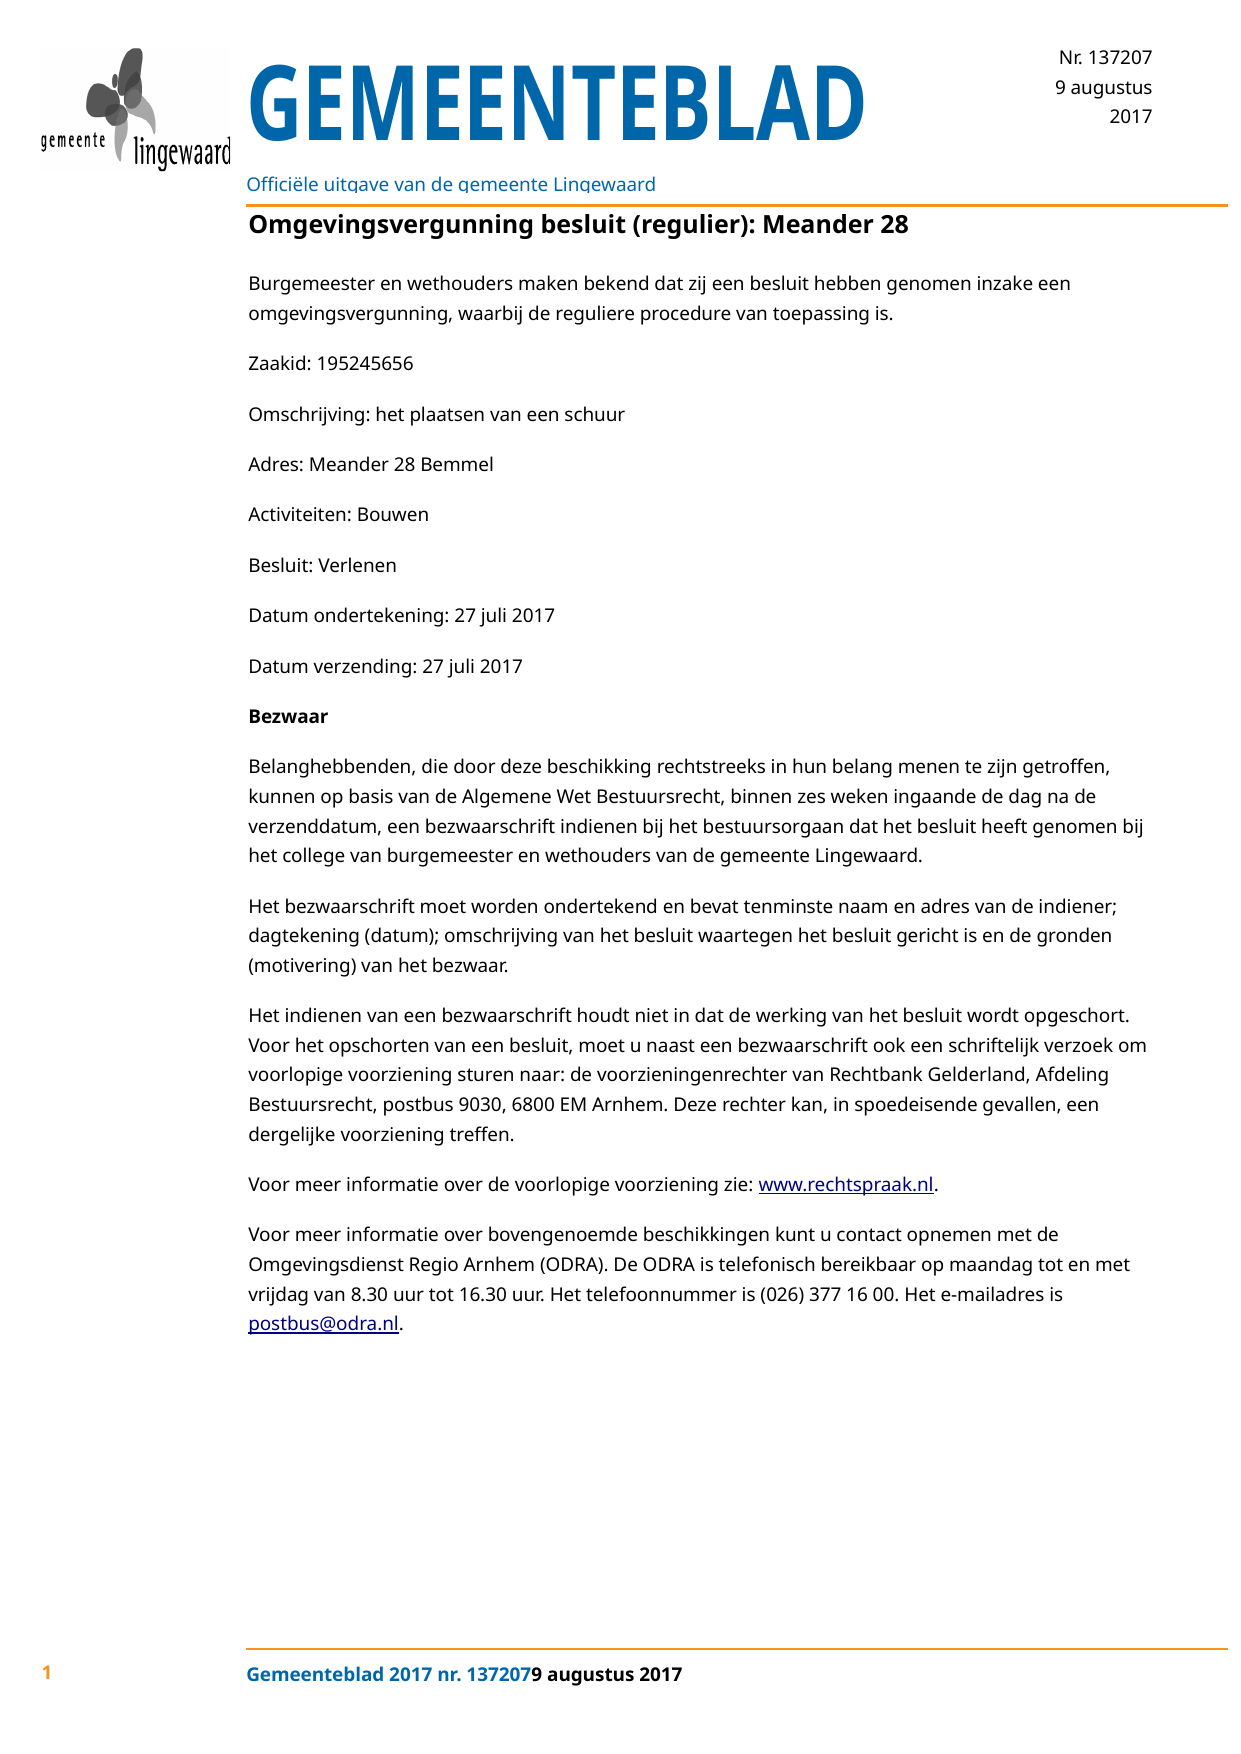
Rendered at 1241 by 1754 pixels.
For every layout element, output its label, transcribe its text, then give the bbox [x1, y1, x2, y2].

text Voor meer informatie over bovengenoemde beschikkingen kunt u contact opnemen met de Omgevingsdienst Regio Arnhem (ODRA). De ODRA is telefonisch bereikbaar op maandag tot en met vrijdag van 8.30 uur tot 16.30 uur. Het telefoonnummer is (026) 377 16 00. Het e-mailadres is postbus@odra.nl. [248, 1222, 1152, 1336]
text Voor meer informatie over de voorlopige voorziening zie: www.rechtspraak.nl. [248, 1171, 1152, 1197]
text Zaakid: 195245656 [248, 350, 1152, 376]
text Besluit: Verlenen [248, 552, 1152, 578]
text Adres: Meander 28 Bemmel [248, 451, 1152, 477]
text Het indienen van een bezwaarschrift houdt niet in dat de werking van het besluit wordt opgeschort. Voor het opschorten van een besluit, moet u naast een bezwaarschrift ook een schriftelijk verzoek om voorlopige voorziening sturen naar: de voorzieningenrechter van Rechtbank Gelderland, Afdeling Bestuursrecht, postbus 9030, 6800 EM Arnhem. Deze rechter kan, in spoedeisende gevallen, een dergelijke voorziening treffen. [248, 1002, 1152, 1146]
text Omgevingsvergunning besluit (regulier): Meander 28 [248, 207, 1152, 241]
text Datum verzending: 27 juli 2017 [248, 653, 1152, 678]
text Het bezwaarschrift moet worden ondertekend en bevat tenminste naam en adres van de indiener; dagtekening (datum); omschrijving van het besluit waartegen het besluit gericht is en de gronden (motivering) van het bezwaar. [248, 893, 1152, 978]
text Bezwaar [248, 703, 1152, 729]
picture [41, 47, 231, 172]
text Burgemeester en wethouders maken bekend dat zij een besluit hebben genomen inzake een omgevingsvergunning, waarbij de reguliere procedure van toepassing is. [248, 270, 1152, 326]
text Belanghebbenden, die door deze beschikking rechtstreeks in hun belang menen te zijn getroffen, kunnen op basis van de Algemene Wet Bestuursrecht, binnen zes weken ingaande de dag na de verzenddatum, een bezwaarschrift indienen bij het bestuursorgaan dat het besluit heeft genomen bij het college van burgemeester en wethouders van de gemeente Lingewaard. [248, 754, 1152, 868]
text Activiteiten: Bouwen [248, 502, 1152, 527]
text Datum ondertekening: 27 juli 2017 [248, 602, 1152, 628]
text Omschrijving: het plaatsen van een schuur [248, 401, 1152, 426]
